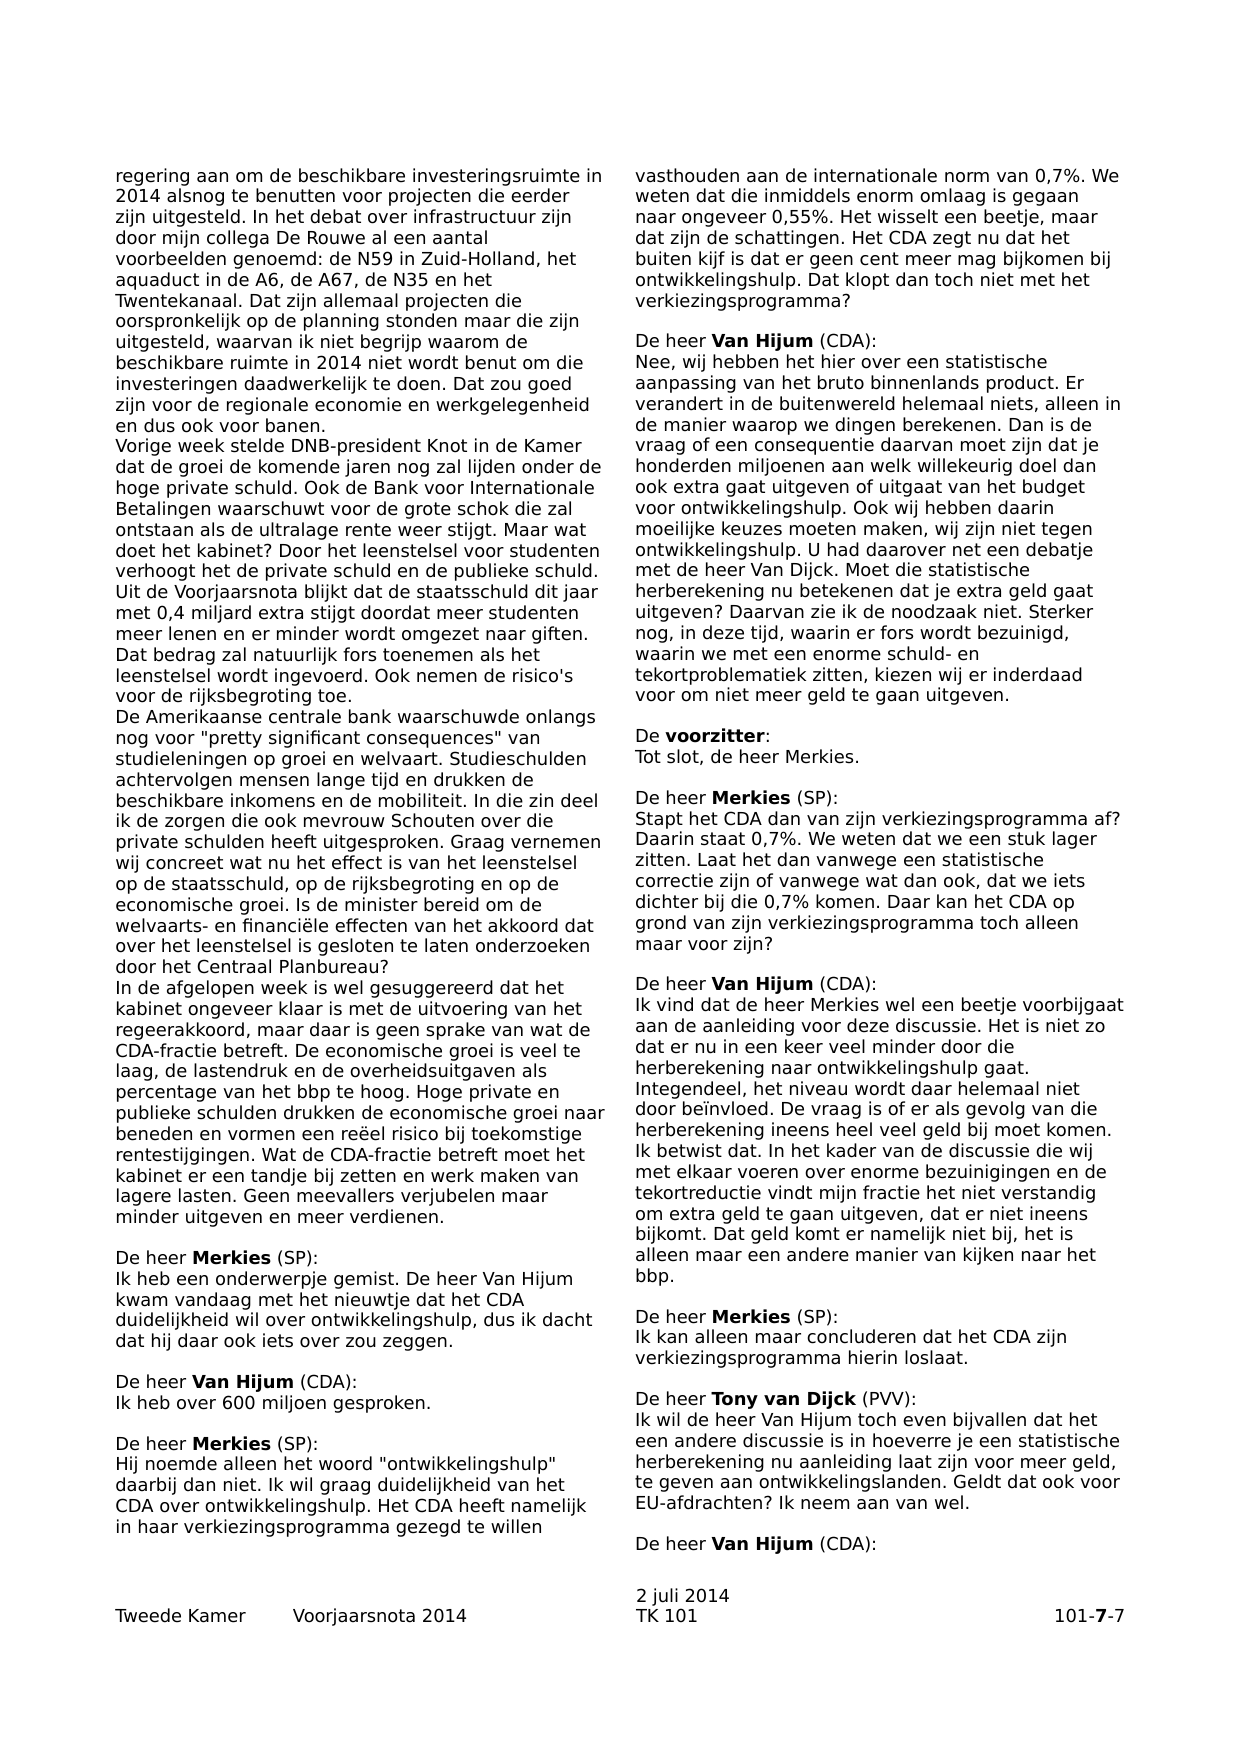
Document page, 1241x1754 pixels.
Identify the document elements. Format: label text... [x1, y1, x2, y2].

text Vorige week stelde DNB-president Knot in de Kamer dat de groei de komende jaren nog zal lijden onder de hoge private schuld. Ook de Bank voor Internationale Betalingen waarschuwt voor de grote schok die zal ontstaan als de ultralage rente weer stijgt. Maar wat doet het kabinet? Door het leenstelsel voor studenten verhoogt het de private schuld en de publieke schuld. Uit de Voorjaarsnota blijkt dat de staatsschuld dit jaar met 0,4 miljard extra stijgt doordat meer studenten meer lenen en er minder wordt omgezet naar giften. Dat bedrag zal natuurlijk fors toenemen als het leenstelsel wordt ingevoerd. Ook nemen de risico's voor de rijksbegroting toe. [115, 436, 605, 707]
text De Amerikaanse centrale bank waarschuwde onlangs nog voor "pretty significant consequences" van studieleningen op groei en welvaart. Studieschulden achtervolgen mensen lange tijd en drukken de beschikbare inkomens en de mobiliteit. In die zin deel ik de zorgen die ook mevrouw Schouten over die private schulden heeft uitgesproken. Graag vernemen wij concreet wat nu het effect is van het leenstelsel op de staatsschuld, op de rijksbegroting en op de economische groei. Is de minister bereid om de welvaarts- en financiële effecten van het akkoord dat over het leenstelsel is gesloten te laten onderzoeken door het Centraal Planbureau? [115, 707, 605, 978]
text In de afgelopen week is wel gesuggereerd dat het kabinet ongeveer klaar is met de uitvoering van het regeerakkoord, maar daar is geen sprake van wat de CDA-fractie betreft. De economische groei is veel te laag, de lastendruk en de overheidsuitgaven als percentage van het bbp te hoog. Hoge private en publieke schulden drukken de economische groei naar beneden en vormen een reëel risico bij toekomstige rentestijgingen. Wat de CDA-fractie betreft moet het kabinet er een tandje bij zetten en werk maken van lagere lasten. Geen meevallers verjubelen maar minder uitgeven en meer verdienen. [115, 978, 605, 1228]
text De heer Merkies (SP): [635, 788, 1125, 808]
text vasthouden aan de internationale norm van 0,7%. We weten dat die inmiddels enorm omlaag is gegaan naar ongeveer 0,55%. Het wisselt een beetje, maar dat zijn de schattingen. Het CDA zegt nu dat het buiten kijf is dat er geen cent meer mag bijkomen bij ontwikkelingshulp. Dat klopt dan toch niet met het verkiezingsprogramma? [635, 165, 1125, 311]
text Stapt het CDA dan van zijn verkiezingsprogramma af? Daarin staat 0,7%. We weten dat we een stuk lager zitten. Laat het dan vanwege een statistische correctie zijn of vanwege wat dan ook, dat we iets dichter bij die 0,7% komen. Daar kan het CDA op grond van zijn verkiezingsprogramma toch alleen maar voor zijn? [635, 808, 1125, 954]
text De heer Van Hijum (CDA): [635, 331, 1125, 352]
text Ik heb een onderwerpje gemist. De heer Van Hijum kwam vandaag met het nieuwtje dat het CDA duidelijkheid wil over ontwikkelingshulp, dus ik dacht dat hij daar ook iets over zou zeggen. [115, 1268, 605, 1352]
text Hij noemde alleen het woord "ontwikkelingshulp" daarbij dan niet. Ik wil graag duidelijkheid van het CDA over ontwikkelingshulp. Het CDA heeft namelijk in haar verkiezingsprogramma gezegd te willen [115, 1454, 605, 1537]
text Ik kan alleen maar concluderen dat het CDA zijn verkiezingsprogramma hierin loslaat. [635, 1327, 1125, 1369]
text De heer Van Hijum (CDA): [635, 974, 1125, 995]
text De heer Van Hijum (CDA): [635, 1534, 1125, 1554]
text De voorzitter: [635, 726, 1125, 747]
text De heer Tony van Dijck (PVV): [635, 1389, 1125, 1410]
text De heer Merkies (SP): [115, 1248, 605, 1268]
text Ik heb over 600 miljoen gesproken. [115, 1393, 605, 1413]
text Ik vind dat de heer Merkies wel een beetje voorbijgaat aan de aanleiding voor deze discussie. Het is niet zo dat er nu in een keer veel minder door die herberekening naar ontwikkelingshulp gaat. Integendeel, het niveau wordt daar helemaal niet door beïnvloed. De vraag is of er als gevolg van die herberekening ineens heel veel geld bij moet komen. Ik betwist dat. In het kader van de discussie die wij met elkaar voeren over enorme bezuinigingen en de tekortreductie vindt mijn fractie het niet verstandig om extra geld te gaan uitgeven, dat er niet ineens bijkomt. Dat geld komt er namelijk niet bij, het is alleen maar een andere manier van kijken naar het bbp. [635, 995, 1125, 1287]
text De heer Merkies (SP): [635, 1307, 1125, 1327]
text De heer Merkies (SP): [115, 1433, 605, 1454]
text Tot slot, de heer Merkies. [635, 747, 1125, 768]
text Nee, wij hebben het hier over een statistische aanpassing van het bruto binnenlands product. Er verandert in de buitenwereld helemaal niets, alleen in de manier waarop we dingen berekenen. Dan is de vraag of een consequentie daarvan moet zijn dat je honderden miljoenen aan welk willekeurig doel dan ook extra gaat uitgeven of uitgaat van het budget voor ontwikkelingshulp. Ook wij hebben daarin moeilijke keuzes moeten maken, wij zijn niet tegen ontwikkelingshulp. U had daarover net een debatje met de heer Van Dijck. Moet die statistische herberekening nu betekenen dat je extra geld gaat uitgeven? Daarvan zie ik de noodzaak niet. Sterker nog, in deze tijd, waarin er fors wordt bezuinigd, waarin we met een enorme schuld- en tekortproblematiek zitten, kiezen wij er inderdaad voor om niet meer geld te gaan uitgeven. [635, 352, 1125, 706]
text De heer Van Hijum (CDA): [115, 1372, 605, 1393]
text regering aan om de beschikbare investeringsruimte in 2014 alsnog te benutten voor projecten die eerder zijn uitgesteld. In het debat over infrastructuur zijn door mijn collega De Rouwe al een aantal voorbeelden genoemd: de N59 in Zuid-Holland, het aquaduct in de A6, de A67, de N35 en het Twentekanaal. Dat zijn allemaal projecten die oorspronkelijk op de planning stonden maar die zijn uitgesteld, waarvan ik niet begrijp waarom de beschikbare ruimte in 2014 niet wordt benut om die investeringen daadwerkelijk te doen. Dat zou goed zijn voor de regionale economie en werkgelegenheid en dus ook voor banen. [115, 165, 605, 436]
text Ik wil de heer Van Hijum toch even bijvallen dat het een andere discussie is in hoeverre je een statistische herberekening nu aanleiding laat zijn voor meer geld, te geven aan ontwikkelingslanden. Geldt dat ook voor EU-afdrachten? Ik neem aan van wel. [635, 1410, 1125, 1514]
